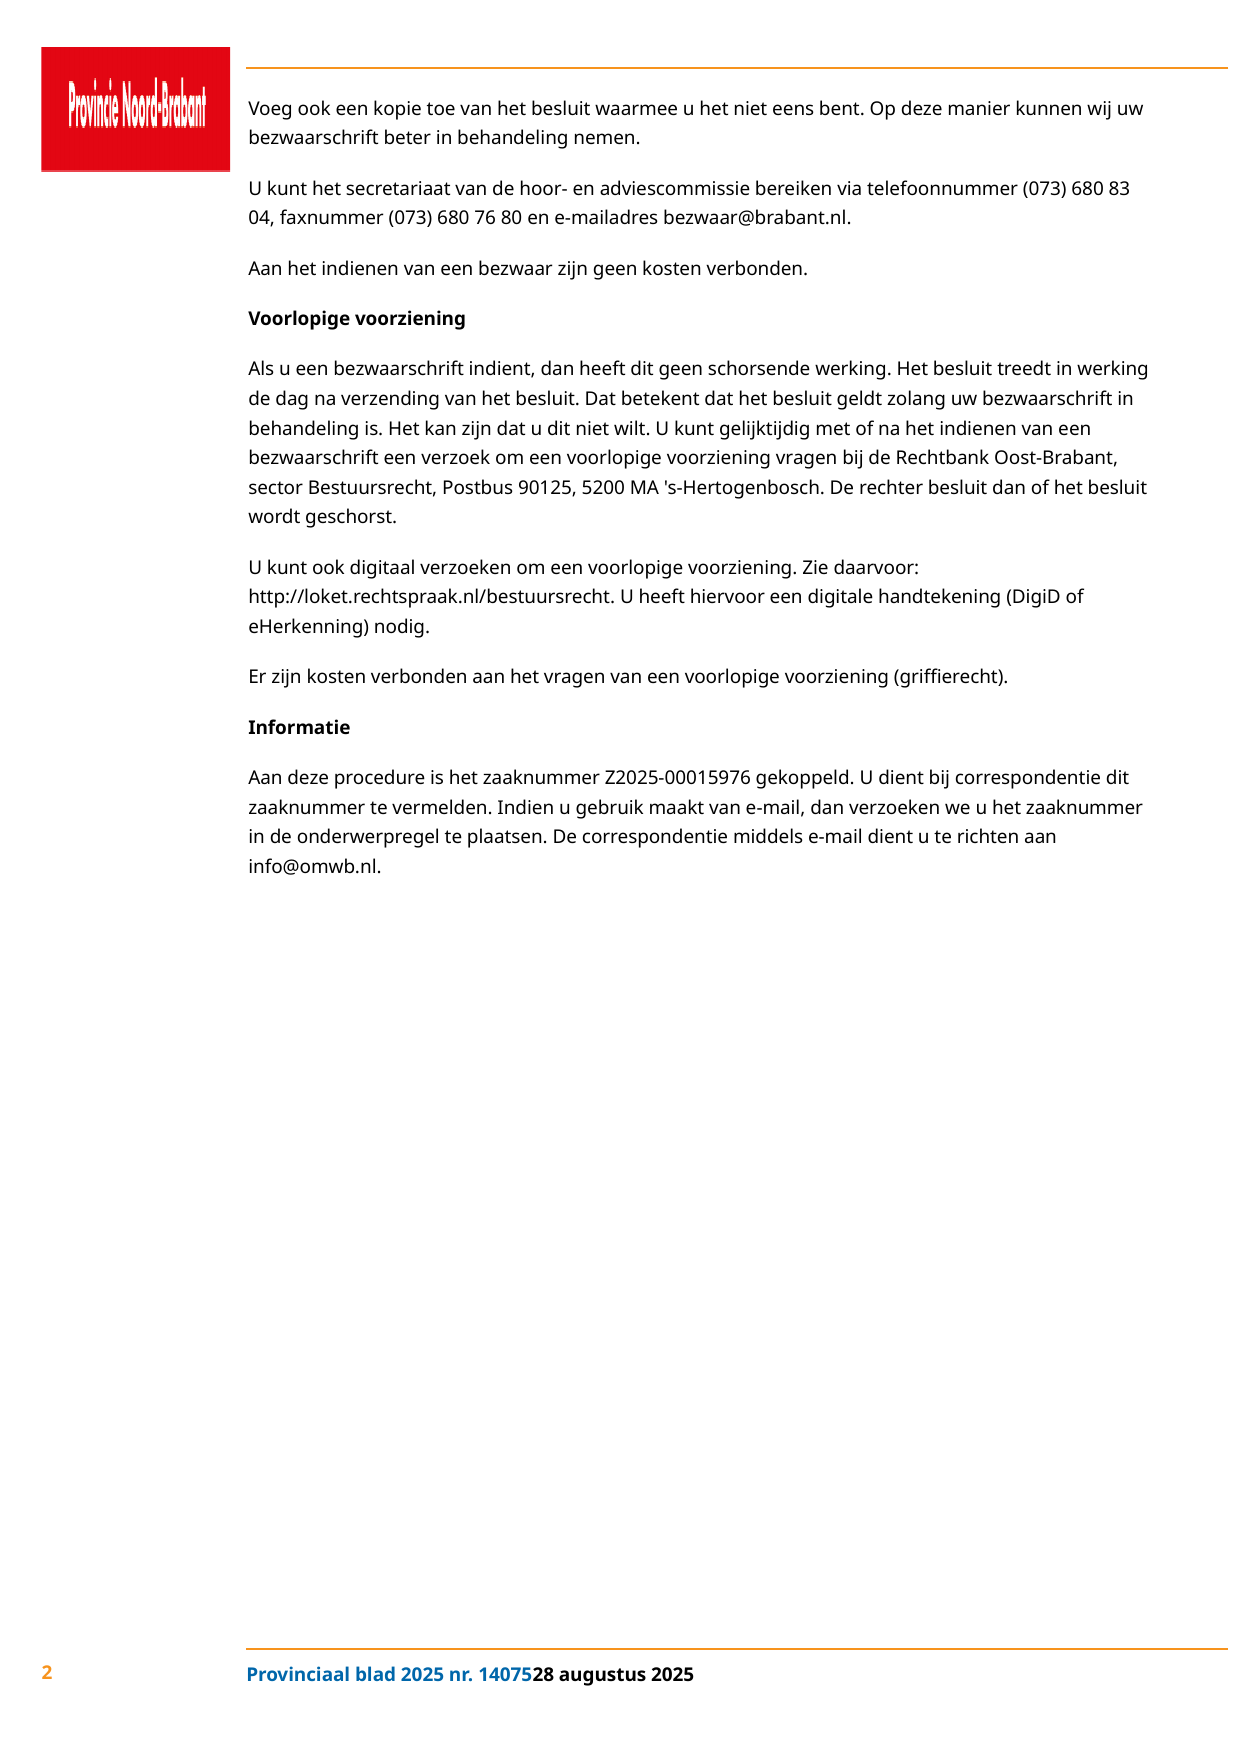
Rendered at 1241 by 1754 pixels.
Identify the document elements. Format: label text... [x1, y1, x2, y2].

text U kunt ook digitaal verzoeken om een voorlopige voorziening. Zie daarvoor: http://loket.rechtspraak.nl/bestuursrecht. U heeft hiervoor een digitale handtekening (DigiD of eHerkenning) nodig. [248, 554, 1152, 639]
text Aan het indienen van een bezwaar zijn geen kosten verbonden. [248, 255, 1152, 281]
text U kunt het secretariaat van de hoor- en adviescommissie bereiken via telefoonnummer (073) 680 83 04, faxnummer (073) 680 76 80 en e-mailadres bezwaar@brabant.nl. [248, 175, 1152, 230]
text Voorlopige voorziening [248, 305, 1152, 331]
text Er zijn kosten verbonden aan het vragen van een voorlopige voorziening (griffierecht). [248, 663, 1152, 689]
text Aan deze procedure is het zaaknummer Z2025-00015976 gekoppeld. U dient bij correspondentie dit zaaknummer te vermelden. Indien u gebruik maakt van e-mail, dan verzoeken we u het zaaknummer in de onderwerpregel te plaatsen. De correspondentie middels e-mail dient u te richten aan info@omwb.nl. [248, 764, 1152, 879]
picture [41, 47, 231, 172]
text Voeg ook een kopie toe van het besluit waarmee u het niet eens bent. Op deze manier kunnen wij uw bezwaarschrift beter in behandeling nemen. [248, 95, 1152, 150]
text Als u een bezwaarschrift indient, dan heeft dit geen schorsende werking. Het besluit treedt in werking de dag na verzending van het besluit. Dat betekent dat het besluit geldt zolang uw bezwaarschrift in behandeling is. Het kan zijn dat u dit niet wilt. U kunt gelijktijdig met of na het indienen van een bezwaarschrift een verzoek om een voorlopige voorziening vragen bij de Rechtbank Oost-Brabant, sector Bestuursrecht, Postbus 90125, 5200 MA 's‑Hertogenbosch. De rechter besluit dan of het besluit wordt geschorst. [248, 356, 1152, 529]
text Informatie [248, 714, 1152, 740]
